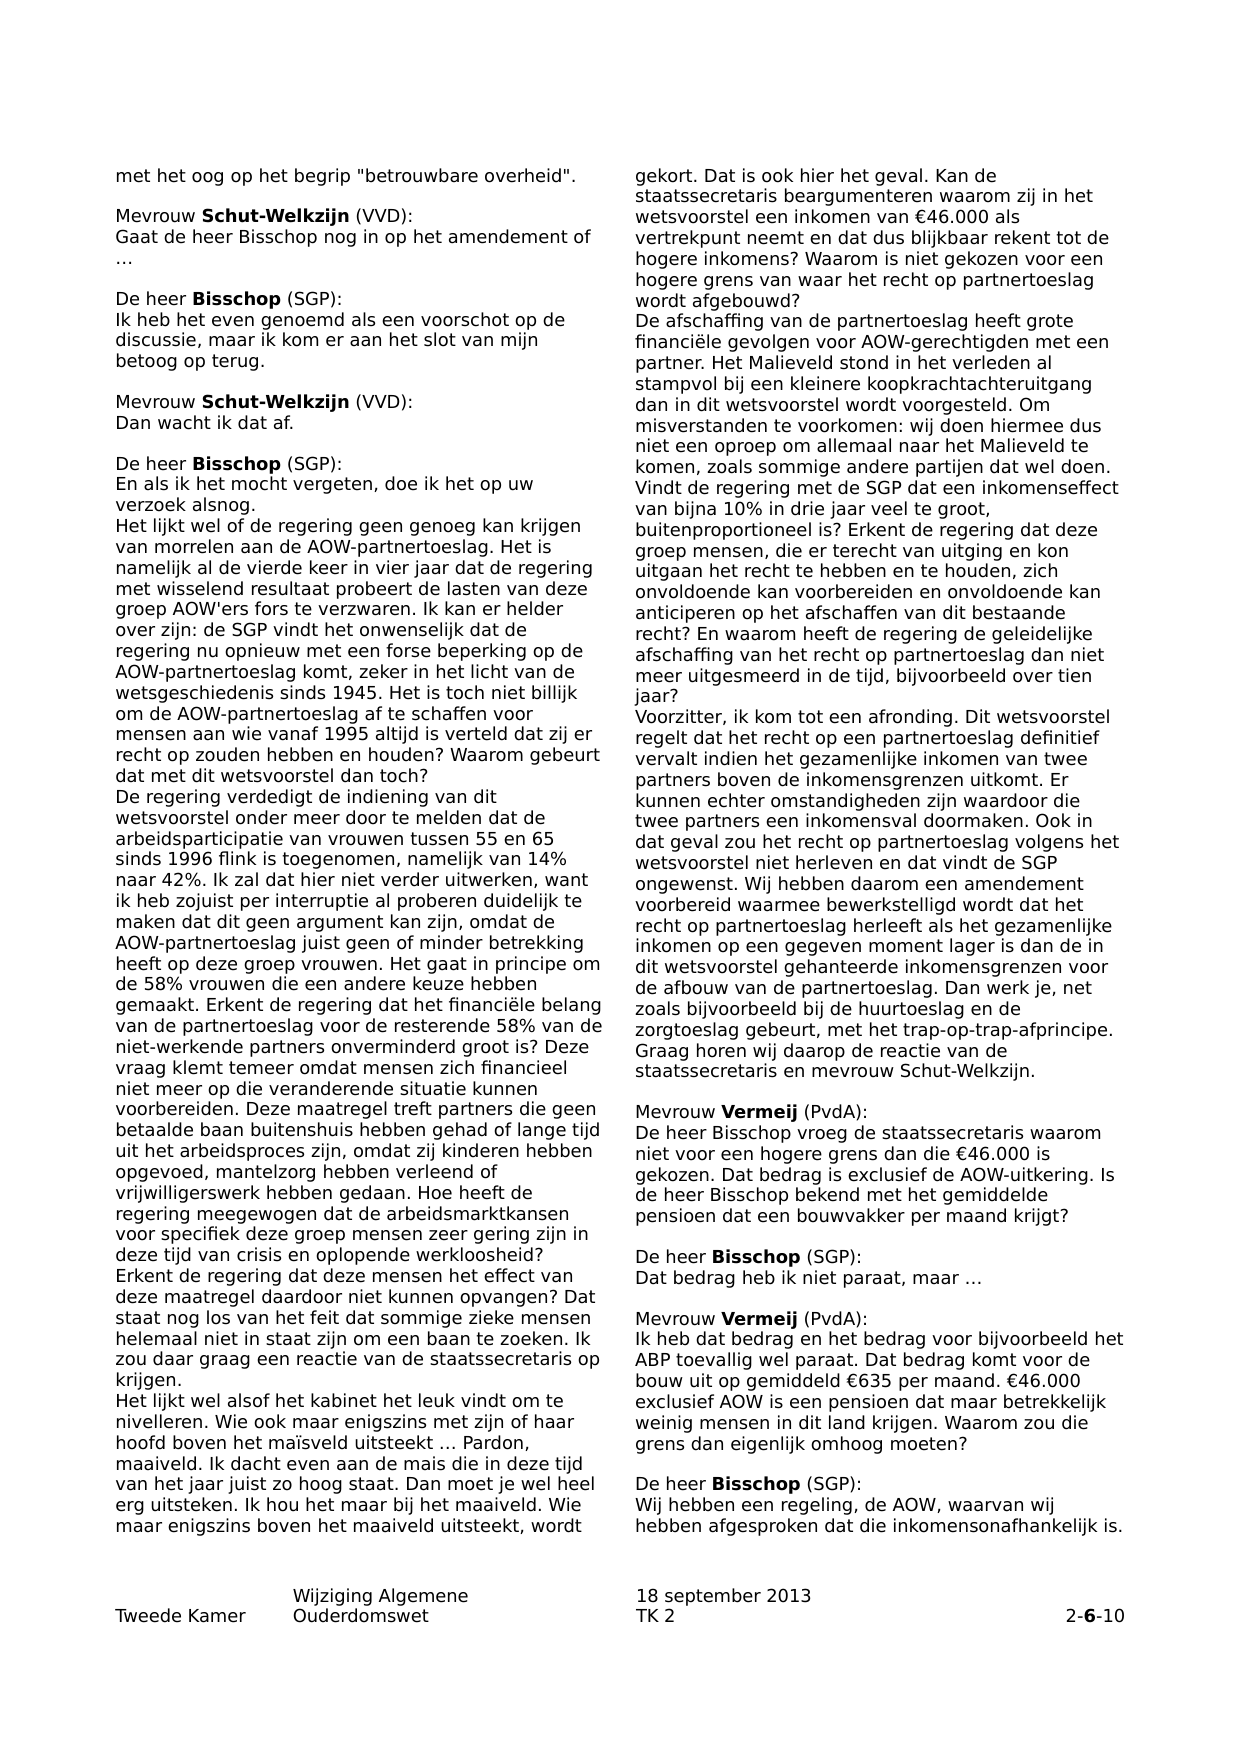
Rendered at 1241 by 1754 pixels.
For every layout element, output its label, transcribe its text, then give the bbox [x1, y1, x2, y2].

text met het oog op het begrip "betrouwbare overheid". [115, 165, 605, 186]
text Gaat de heer Bisschop nog in op het amendement of … [115, 227, 605, 268]
text Mevrouw Vermeij (PvdA): [635, 1308, 1125, 1329]
text Mevrouw Schut-Welkzijn (VVD): [115, 392, 605, 412]
text Dat bedrag heb ik niet paraat, maar … [635, 1268, 1125, 1288]
text Ik heb dat bedrag en het bedrag voor bijvoorbeeld het ABP toevallig wel paraat. Dat bedrag komt voor de bouw uit op gemiddeld €635 per maand. €46.000 exclusief AOW is een pensioen dat maar betrekkelijk weinig mensen in dit land krijgen. Waarom zou die grens dan eigenlijk omhoog moeten? [635, 1329, 1125, 1454]
text Wij hebben een regeling, de AOW, waarvan wij hebben afgesproken dat die inkomensonafhankelijk is. [635, 1495, 1125, 1537]
text Het lijkt wel of de regering geen genoeg kan krijgen van morrelen aan de AOW-partnertoeslag. Het is namelijk al de vierde keer in vier jaar dat de regering met wisselend resultaat probeert de lasten van deze groep AOW'ers fors te verzwaren. Ik kan er helder over zijn: de SGP vindt het onwenselijk dat de regering nu opnieuw met een forse beperking op de AOW-partnertoeslag komt, zeker in het licht van de wetsgeschiedenis sinds 1945. Het is toch niet billijk om de AOW-partnertoeslag af te schaffen voor mensen aan wie vanaf 1995 altijd is verteld dat zij er recht op zouden hebben en houden? Waarom gebeurt dat met dit wetsvoorstel dan toch? [115, 516, 605, 787]
text Ik heb het even genoemd als een voorschot op de discussie, maar ik kom er aan het slot van mijn betoog op terug. [115, 309, 605, 372]
text De heer Bisschop vroeg de staatssecretaris waarom niet voor een hogere grens dan die €46.000 is gekozen. Dat bedrag is exclusief de AOW-uitkering. Is de heer Bisschop bekend met het gemiddelde pensioen dat een bouwvakker per maand krijgt? [635, 1123, 1125, 1227]
text De heer Bisschop (SGP): [115, 288, 605, 309]
text De afschaffing van de partnertoeslag heeft grote financiële gevolgen voor AOW-gerechtigden met een partner. Het Malieveld stond in het verleden al stampvol bij een kleinere koopkrachtachteruitgang dan in dit wetsvoorstel wordt voorgesteld. Om misverstanden te voorkomen: wij doen hiermee dus niet een oproep om allemaal naar het Malieveld te komen, zoals sommige andere partijen dat wel doen. Vindt de regering met de SGP dat een inkomenseffect van bijna 10% in drie jaar veel te groot, buitenproportioneel is? Erkent de regering dat deze groep mensen, die er terecht van uitging en kon uitgaan het recht te hebben en te houden, zich onvoldoende kan voorbereiden en onvoldoende kan anticiperen op het afschaffen van dit bestaande recht? En waarom heeft de regering de geleidelijke afschaffing van het recht op partnertoeslag dan niet meer uitgesmeerd in de tijd, bijvoorbeeld over tien jaar? [635, 311, 1125, 707]
text Het lijkt wel alsof het kabinet het leuk vindt om te nivelleren. Wie ook maar enigszins met zijn of haar hoofd boven het maïsveld uitsteekt … Pardon, maaiveld. Ik dacht even aan de mais die in deze tijd van het jaar juist zo hoog staat. Dan moet je wel heel erg uitsteken. Ik hou het maar bij het maaiveld. Wie maar enigszins boven het maaiveld uitsteekt, wordt [115, 1391, 605, 1537]
text Mevrouw Vermeij (PvdA): [635, 1102, 1125, 1123]
text gekort. Dat is ook hier het geval. Kan de staatssecretaris beargumenteren waarom zij in het wetsvoorstel een inkomen van €46.000 als vertrekpunt neemt en dat dus blijkbaar rekent tot de hogere inkomens? Waarom is niet gekozen voor een hogere grens van waar het recht op partnertoeslag wordt afgebouwd? [635, 165, 1125, 311]
text En als ik het mocht vergeten, doe ik het op uw verzoek alsnog. [115, 474, 605, 516]
text De heer Bisschop (SGP): [635, 1247, 1125, 1268]
text Dan wacht ik dat af. [115, 412, 605, 433]
text De regering verdedigt de indiening van dit wetsvoorstel onder meer door te melden dat de arbeidsparticipatie van vrouwen tussen 55 en 65 sinds 1996 flink is toegenomen, namelijk van 14% naar 42%. Ik zal dat hier niet verder uitwerken, want ik heb zojuist per interruptie al proberen duidelijk te maken dat dit geen argument kan zijn, omdat de AOW-partnertoeslag juist geen of minder betrekking heeft op deze groep vrouwen. Het gaat in principe om de 58% vrouwen die een andere keuze hebben gemaakt. Erkent de regering dat het financiële belang van de partnertoeslag voor de resterende 58% van de niet-werkende partners onverminderd groot is? Deze vraag klemt temeer omdat mensen zich financieel niet meer op die veranderende situatie kunnen voorbereiden. Deze maatregel treft partners die geen betaalde baan buitenshuis hebben gehad of lange tijd uit het arbeidsproces zijn, omdat zij kinderen hebben opgevoed, mantelzorg hebben verleend of vrijwilligerswerk hebben gedaan. Hoe heeft de regering meegewogen dat de arbeidsmarktkansen voor specifiek deze groep mensen zeer gering zijn in deze tijd van crisis en oplopende werkloosheid? Erkent de regering dat deze mensen het effect van deze maatregel daardoor niet kunnen opvangen? Dat staat nog los van het feit dat sommige zieke mensen helemaal niet in staat zijn om een baan te zoeken. Ik zou daar graag een reactie van de staatssecretaris op krijgen. [115, 787, 605, 1391]
text De heer Bisschop (SGP): [115, 453, 605, 474]
text Voorzitter, ik kom tot een afronding. Dit wetsvoorstel regelt dat het recht op een partnertoeslag definitief vervalt indien het gezamenlijke inkomen van twee partners boven de inkomensgrenzen uitkomt. Er kunnen echter omstandigheden zijn waardoor die twee partners een inkomensval doormaken. Ook in dat geval zou het recht op partnertoeslag volgens het wetsvoorstel niet herleven en dat vindt de SGP ongewenst. Wij hebben daarom een amendement voorbereid waarmee bewerkstelligd wordt dat het recht op partnertoeslag herleeft als het gezamenlijke inkomen op een gegeven moment lager is dan de in dit wetsvoorstel gehanteerde inkomensgrenzen voor de afbouw van de partnertoeslag. Dan werk je, net zoals bijvoorbeeld bij de huurtoeslag en de zorgtoeslag gebeurt, met het trap-op-trap-afprincipe. Graag horen wij daarop de reactie van de staatssecretaris en mevrouw Schut-Welkzijn. [635, 707, 1125, 1082]
text Mevrouw Schut-Welkzijn (VVD): [115, 206, 605, 227]
text De heer Bisschop (SGP): [635, 1474, 1125, 1495]
